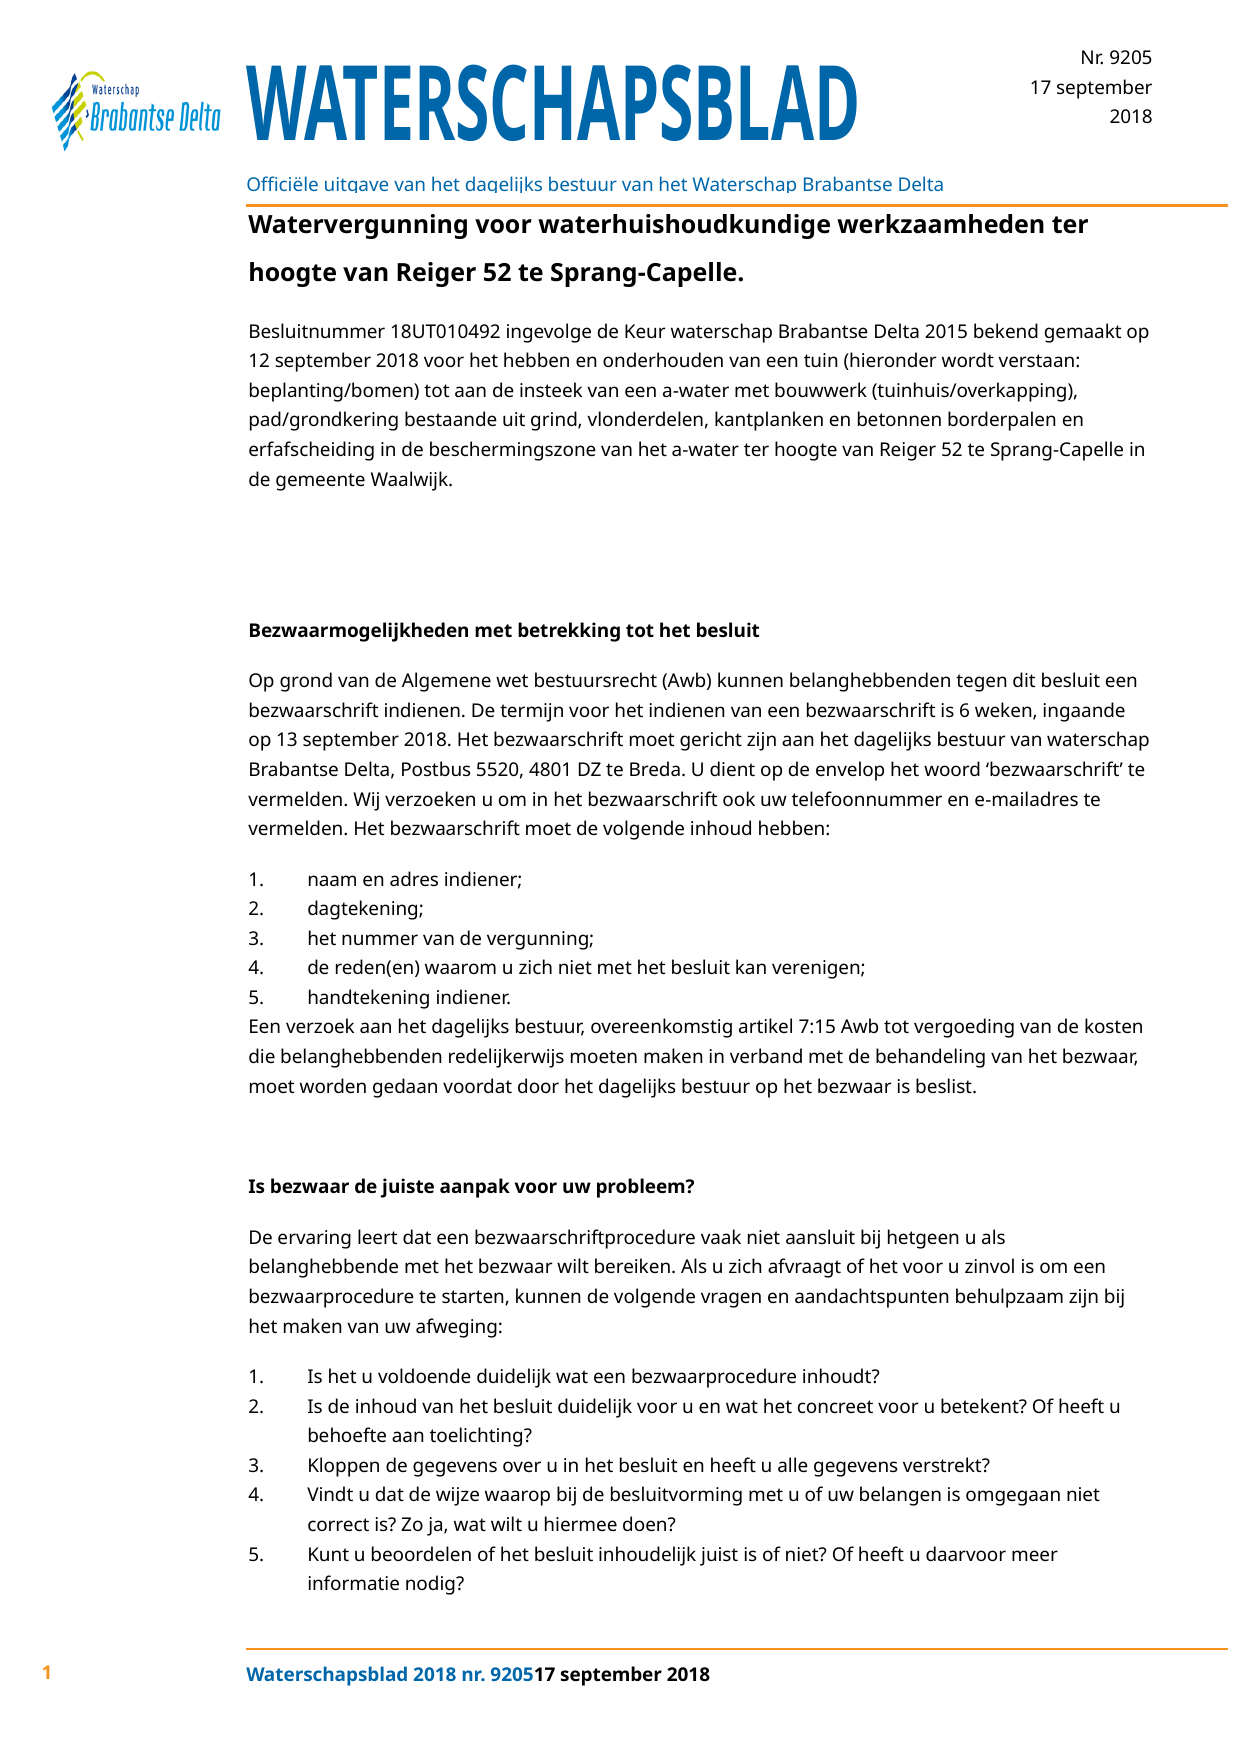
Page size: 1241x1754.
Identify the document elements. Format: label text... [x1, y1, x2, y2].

text Is bezwaar de juiste aanpak voor uw probleem? [248, 1174, 1152, 1199]
list dagtekening; [248, 895, 1152, 921]
list de reden(en) waarom u zich niet met het besluit kan verenigen; [248, 954, 1152, 980]
text Watervergunning voor waterhuishoudkundige werkzaamheden ter hoogte van Reiger 52 te Sprang-Capelle. [248, 207, 1152, 288]
list Kunt u beoordelen of het besluit inhoudelijk juist is of niet? Of heeft u daarvoor meer informatie nodig? [248, 1541, 1152, 1596]
text Bezwaarmogelijkheden met betrekking tot het besluit [248, 617, 1152, 643]
text Een verzoek aan het dagelijks bestuur, overeenkomstig artikel 7:15 Awb tot vergoeding van de kosten die belanghebbenden redelijkerwijs moeten maken in verband met de behandeling van het bezwaar, moet worden gedaan voordat door het dagelijks bestuur op het bezwaar is beslist. [248, 1014, 1152, 1099]
list handtekening indiener. [248, 984, 1152, 1010]
list Is de inhoud van het besluit duidelijk voor u en wat het concreet voor u betekent? Of heeft u behoefte aan toelichting? [248, 1393, 1152, 1448]
picture [41, 47, 231, 172]
list het nummer van de vergunning; [248, 925, 1152, 951]
text Besluitnummer 18UT010492 ingevolge de Keur waterschap Brabantse Delta 2015 bekend gemaakt op 12 september 2018 voor het hebben en onderhouden van een tuin (hieronder wordt verstaan: beplanting/bomen) tot aan de insteek van een a-water met bouwwerk (tuinhuis/overkapping), pad/grondkering bestaande uit grind, vlonderdelen, kantplanken en betonnen borderpalen en erfafscheiding in de beschermingszone van het a-water ter hoogte van Reiger 52 te Sprang-Capelle in de gemeente Waalwijk. [248, 318, 1152, 492]
list naam en adres indiener; [248, 866, 1152, 892]
text Op grond van de Algemene wet bestuursrecht (Awb) kunnen belanghebbenden tegen dit besluit een bezwaarschrift indienen. De termijn voor het indienen van een bezwaarschrift is 6 weken, ingaande op 13 september 2018. Het bezwaarschrift moet gericht zijn aan het dagelijks bestuur van waterschap Brabantse Delta, Postbus 5520, 4801 DZ te Breda. U dient op de envelop het woord ‘bezwaarschrift’ te vermelden. Wij verzoeken u om in het bezwaarschrift ook uw telefoonnummer en e‑mailadres te vermelden. Het bezwaarschrift moet de volgende inhoud hebben: [248, 667, 1152, 841]
list Vindt u dat de wijze waarop bij de besluitvorming met u of uw belangen is omgegaan niet correct is? Zo ja, wat wilt u hiermee doen? [248, 1482, 1152, 1537]
text De ervaring leert dat een bezwaarschriftprocedure vaak niet aansluit bij hetgeen u als belanghebbende met het bezwaar wilt bereiken. Als u zich afvraagt of het voor u zinvol is om een bezwaarprocedure te starten, kunnen de volgende vragen en aandachtspunten behulpzaam zijn bij het maken van uw afweging: [248, 1224, 1152, 1339]
list Is het u voldoende duidelijk wat een bezwaarprocedure inhoudt? [248, 1363, 1152, 1389]
list Kloppen de gegevens over u in het besluit en heeft u alle gegevens verstrekt? [248, 1452, 1152, 1478]
